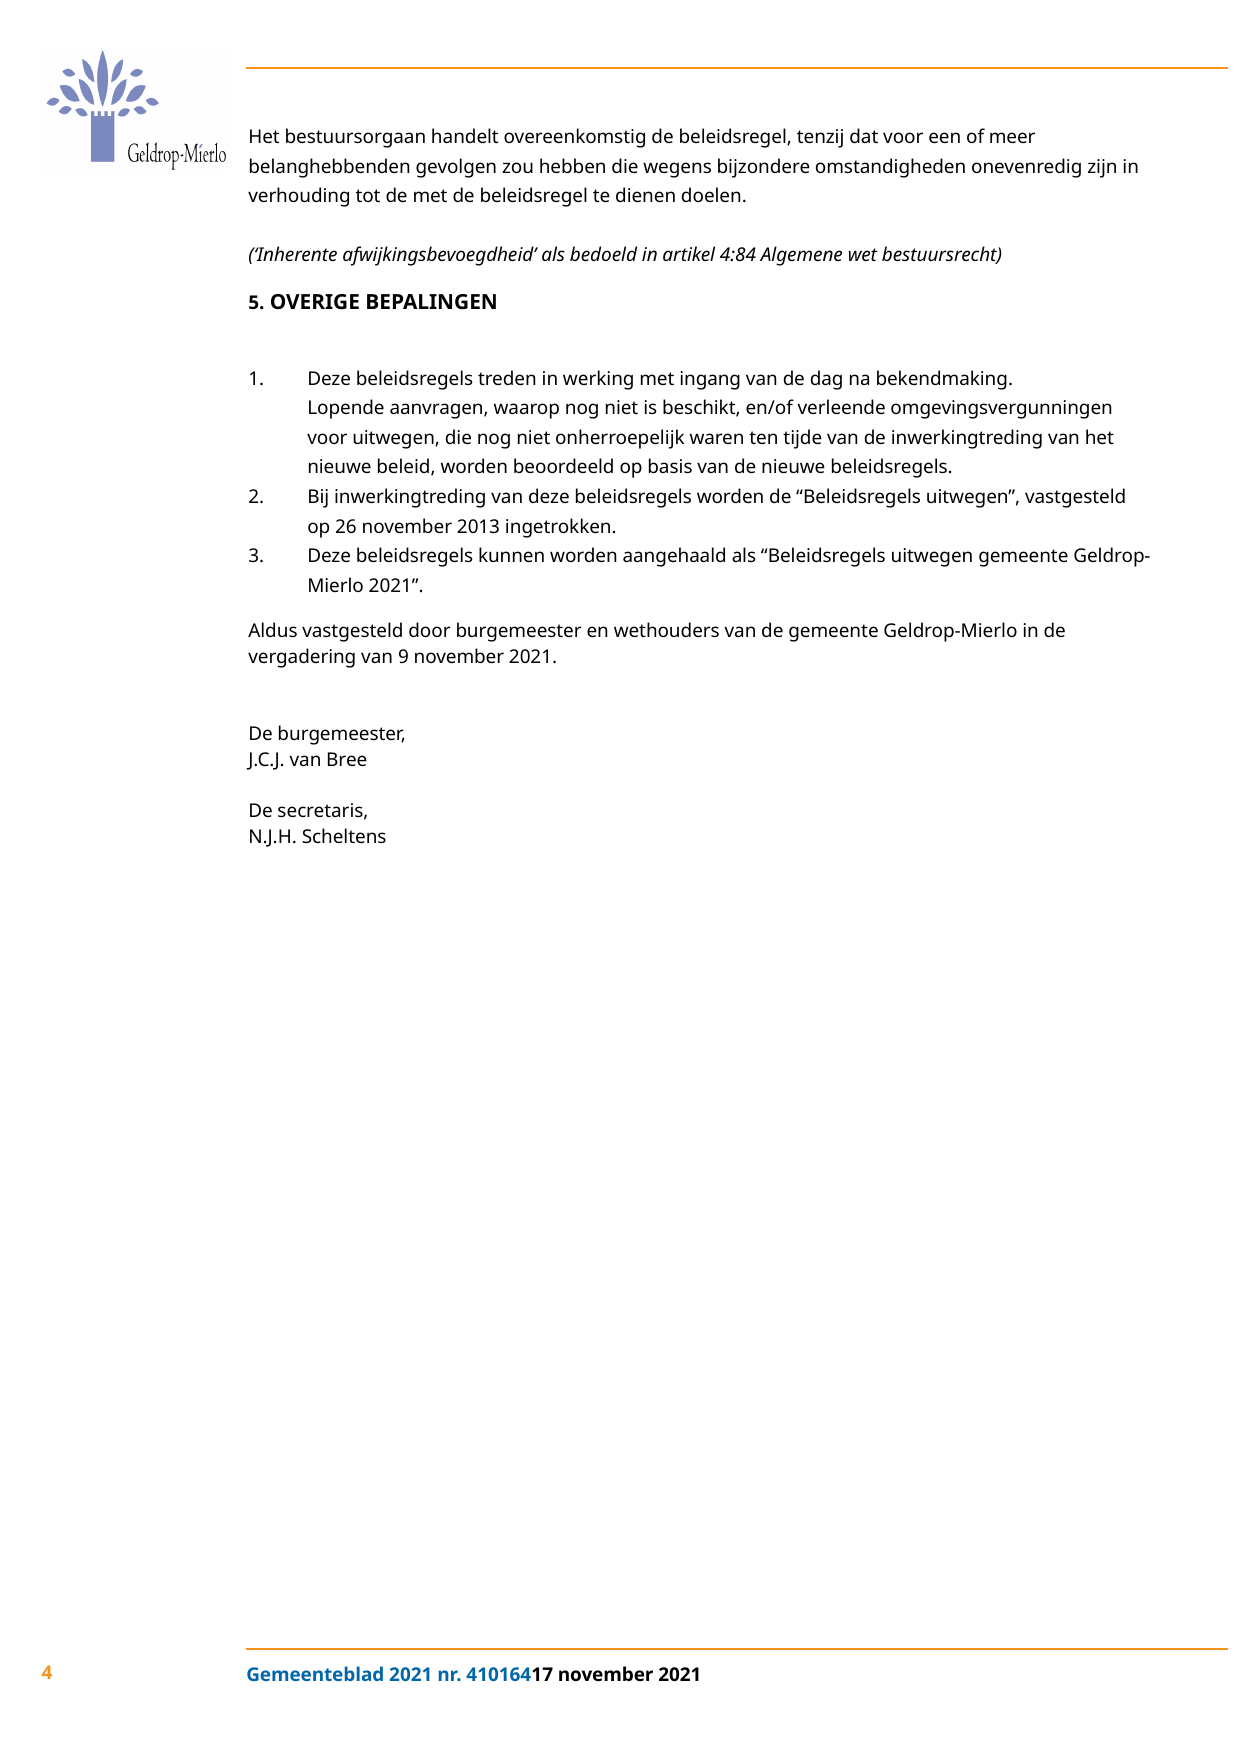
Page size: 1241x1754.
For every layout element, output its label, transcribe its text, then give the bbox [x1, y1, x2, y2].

text N.J.H. Scheltens [248, 823, 1152, 849]
list Deze beleidsregels kunnen worden aangehaald als “Beleidsregels uitwegen gemeente Geldrop-Mierlo 2021”. [248, 542, 1152, 598]
text De burgemeester, [248, 721, 1152, 746]
text (‘Inherente afwijkingsbevoegdheid’ als bedoeld in artikel 4:84 Algemene wet bestuursrecht) [248, 242, 1152, 267]
text Het bestuursorgaan handelt overeenkomstig de beleidsregel, tenzij dat voor een of meer belanghebbenden gevolgen zou hebben die wegens bijzondere omstandigheden onevenredig zijn in verhouding tot de met de beleidsregel te dienen doelen. [248, 123, 1152, 208]
picture [41, 47, 231, 172]
list Deze beleidsregels treden in werking met ingang van de dag na bekendmaking. [248, 365, 1152, 391]
list Bij inwerkingtreding van deze beleidsregels worden de “Beleidsregels uitwegen”, vastgesteld op 26 november 2013 ingetrokken. [248, 483, 1152, 538]
text Aldus vastgesteld door burgemeester en wethouders van de gemeente Geldrop-Mierlo in de vergadering van 9 november 2021. [248, 618, 1152, 669]
text De secretaris, [248, 798, 1152, 823]
list Lopende aanvragen, waarop nog niet is beschikt, en/of verleende omgevingsvergunningen voor uitwegen, die nog niet onherroepelijk waren ten tijde van de inwerkingtreding van het nieuwe beleid, worden beoordeeld op basis van de nieuwe beleidsregels. [248, 394, 1152, 479]
text J.C.J. van Bree [248, 746, 1152, 772]
text 5. OVERIGE BEPALINGEN [248, 287, 1152, 316]
